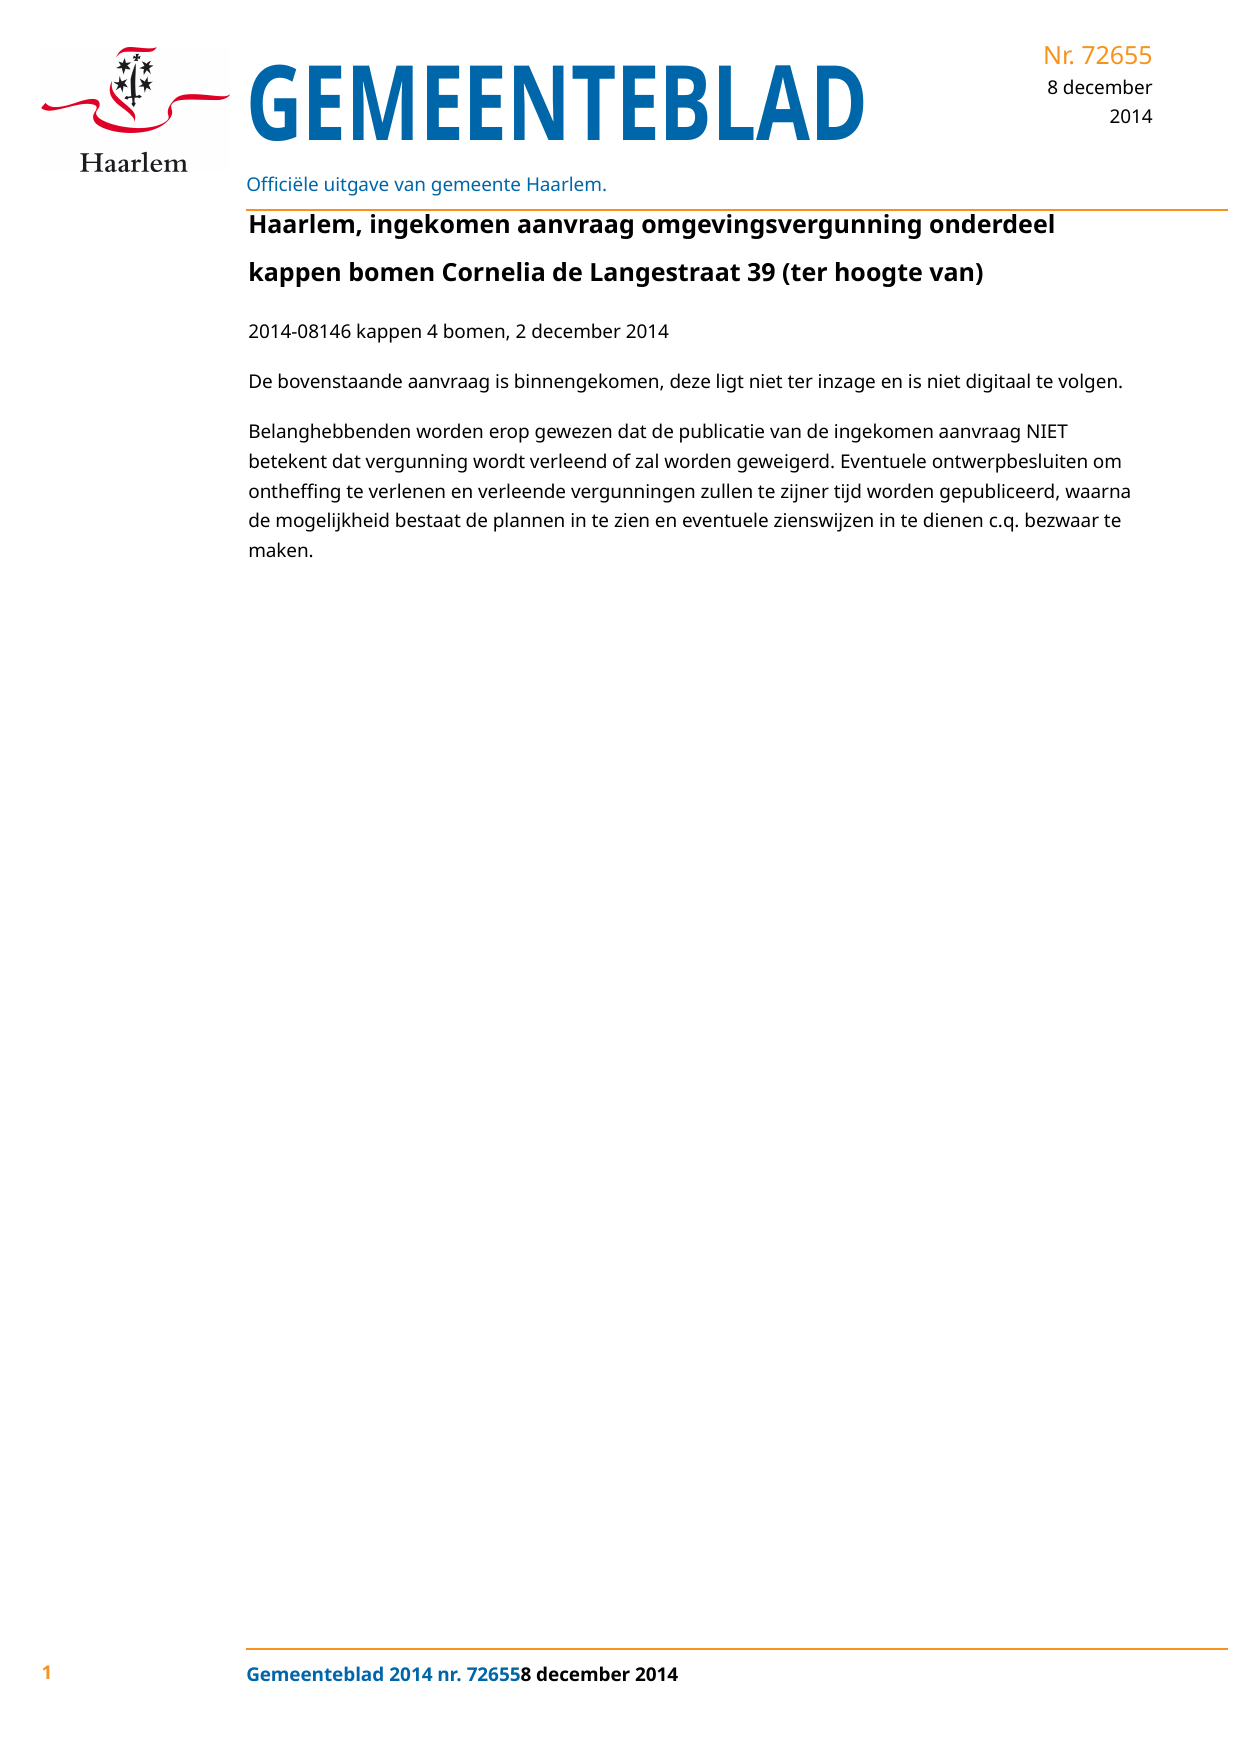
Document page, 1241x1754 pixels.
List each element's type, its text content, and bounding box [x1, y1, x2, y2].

picture [41, 47, 231, 172]
text 2014-08146 kappen 4 bomen, 2 december 2014 [248, 318, 1152, 344]
text Haarlem, ingekomen aanvraag omgevingsvergunning onderdeel kappen bomen Cornelia de Langestraat 39 (ter hoogte van) [248, 211, 1152, 288]
text Belanghebbenden worden erop gewezen dat de publicatie van de ingekomen aanvraag NIET betekent dat vergunning wordt verleend of zal worden geweigerd. Eventuele ontwerpbesluiten om ontheffing te verlenen en verleende vergunningen zullen te zijner tijd worden gepubliceerd, waarna de mogelijkheid bestaat de plannen in te zien en eventuele zienswijzen in te dienen c.q. bezwaar te maken. [248, 419, 1152, 563]
text De bovenstaande aanvraag is binnengekomen, deze ligt niet ter inzage en is niet digitaal te volgen. [248, 368, 1152, 394]
